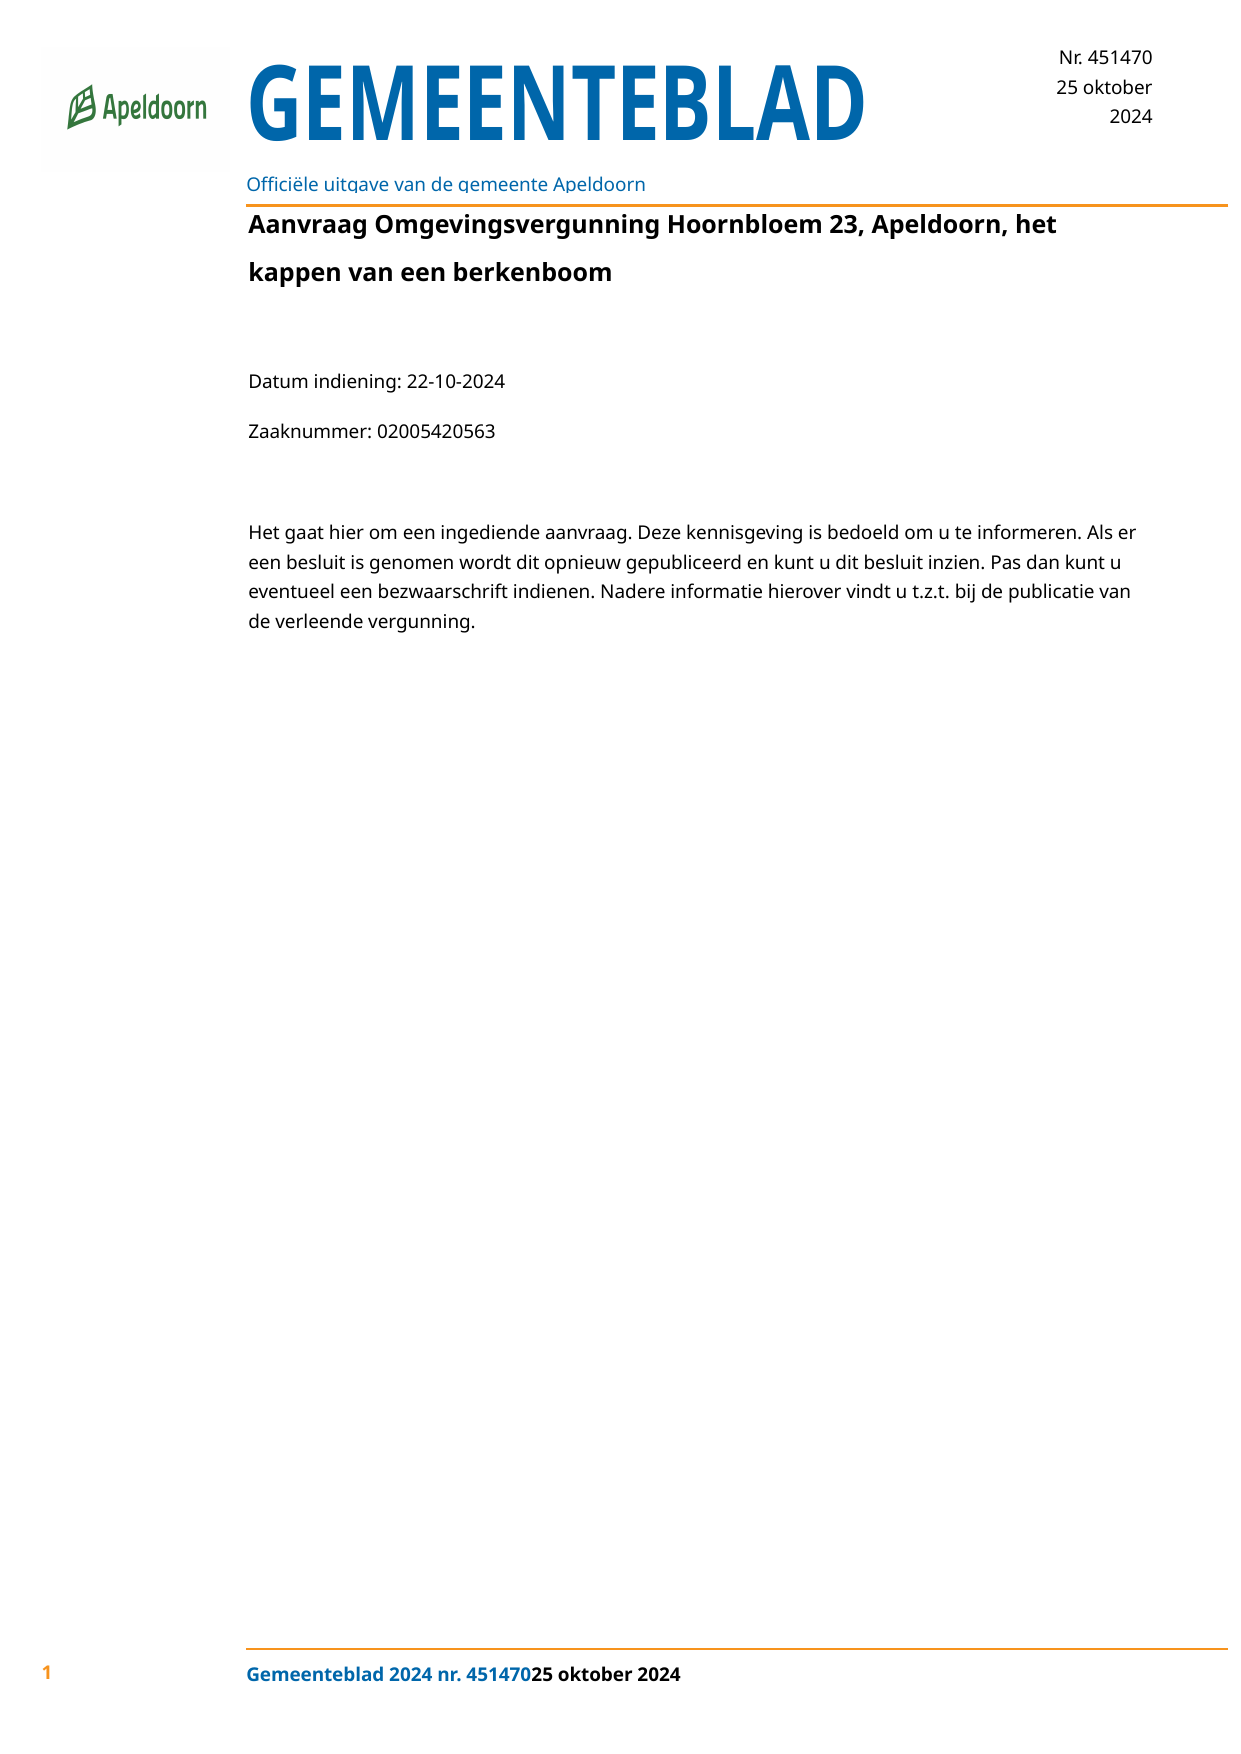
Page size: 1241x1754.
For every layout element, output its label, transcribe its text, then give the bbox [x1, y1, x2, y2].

text Datum indiening: 22-10-2024 [248, 368, 1152, 394]
text Zaaknummer: 02005420563 [248, 419, 1152, 444]
text Het gaat hier om een ingediende aanvraag. Deze kennisgeving is bedoeld om u te informeren. Als er een besluit is genomen wordt dit opnieuw gepubliceerd en kunt u dit besluit inzien. Pas dan kunt u eventueel een bezwaarschrift indienen. Nadere informatie hierover vindt u t.z.t. bij de publicatie van de verleende vergunning. [248, 519, 1152, 634]
text Aanvraag Omgevingsvergunning Hoornbloem 23, Apeldoorn, het kappen van een berkenboom [248, 207, 1152, 288]
picture [41, 47, 231, 172]
